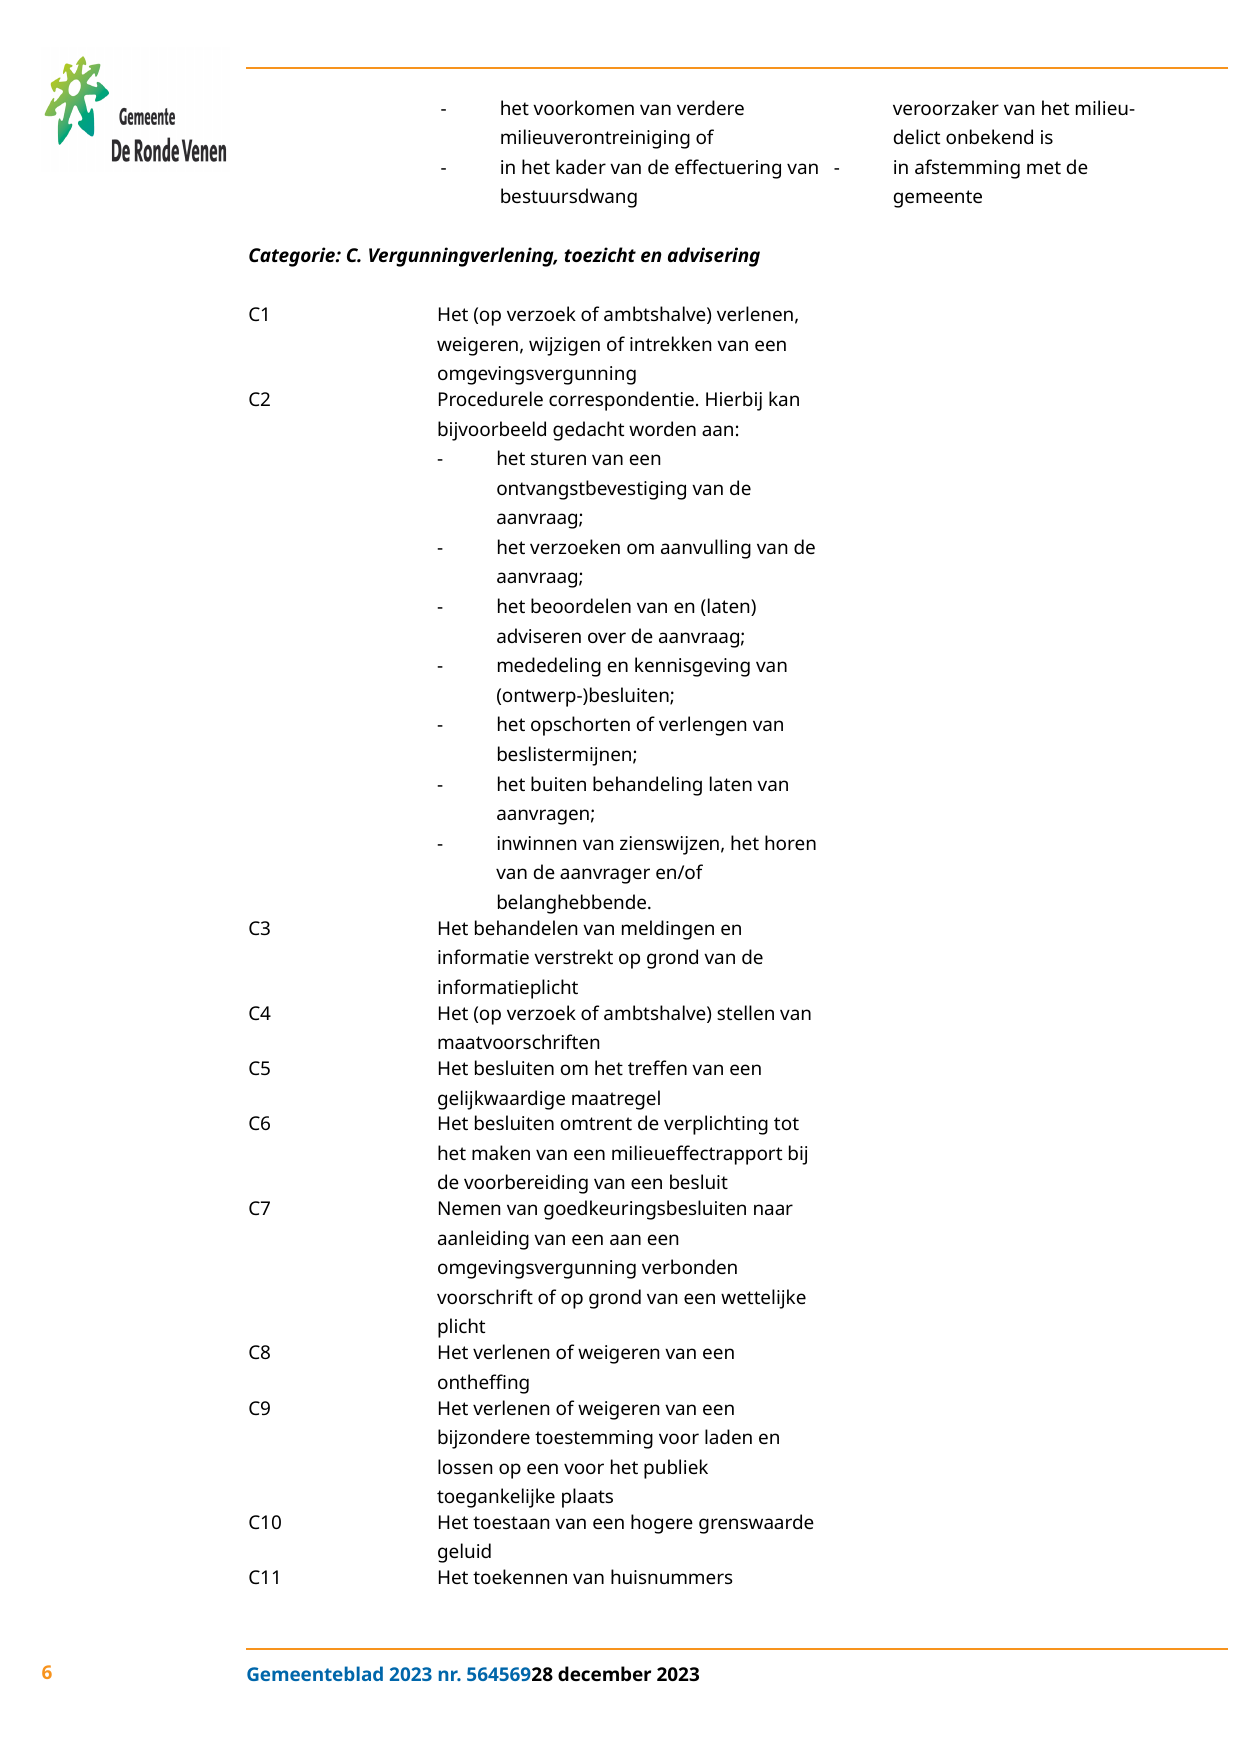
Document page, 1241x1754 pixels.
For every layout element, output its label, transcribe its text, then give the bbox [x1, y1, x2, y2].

table_cell C10 [248, 1509, 437, 1564]
table_cell [831, 386, 1152, 915]
table_cell C6 [248, 1110, 437, 1195]
table_cell [831, 915, 1152, 1000]
table_cell Het besluiten omtrent de verplichting tot het maken van een milieueffectrapport bij de voorbereiding van een besluit [437, 1110, 831, 1195]
text Categorie: C. Vergunningverlening, toezicht en advisering [248, 242, 1152, 268]
table_cell Nemen van goedkeuringsbesluiten naar aanleiding van een aan een omgevingsvergunning verbonden voorschrift of op grond van een wettelijke plicht [437, 1195, 831, 1339]
table_cell Procedurele correspondentie. Hierbij kan bijvoorbeeld gedacht worden aan: het sturen van een ontvangstbevestiging van de aanvraag; het verzoeken om aanvulling van de aanvraag; het beoordelen van en (laten) adviseren over de aanvraag; mededeling en kennisgeving van (ontwerp-)besluiten; het opschorten of verlengen van beslistermijnen; het buiten behandeling laten van aanvragen; inwinnen van zienswijzen, het horen van de aanvrager en/of belanghebbende. [437, 386, 831, 915]
table_cell Het (op verzoek of ambtshalve) stellen van maatvoorschriften [437, 1000, 831, 1055]
table_cell Het verlenen of weigeren van een ontheffing [437, 1339, 831, 1395]
table_cell [831, 1000, 1152, 1055]
table_cell C3 [248, 915, 437, 1000]
table_cell [831, 1395, 1152, 1509]
table_header C1 [248, 301, 437, 386]
table_cell [831, 1055, 1152, 1110]
table_cell [831, 1565, 1152, 1590]
table_cell Het toestaan van een hogere grenswaarde geluid [437, 1509, 831, 1564]
table_cell [831, 1110, 1152, 1195]
picture [41, 47, 231, 172]
table_cell Het besluiten om het treffen van een gelijkwaardige maatregel [437, 1055, 831, 1110]
table_cell [831, 1339, 1152, 1395]
table_cell C2 [248, 386, 437, 915]
table_cell C8 [248, 1339, 437, 1395]
table_cell het voorkomen van verdere milieuverontreiniging of in het kader van de effectuering van bestuursdwang [440, 95, 834, 209]
table_cell [831, 1509, 1152, 1564]
table_cell veroorzaker van het milieu-delict onbekend is in afstemming met de gemeente [834, 95, 1152, 209]
table_cell [248, 95, 440, 209]
table_cell Het verlenen of weigeren van een bijzondere toestemming voor laden en lossen op een voor het publiek toegankelijke plaats [437, 1395, 831, 1509]
table_cell C5 [248, 1055, 437, 1110]
table_cell Het behandelen van meldingen en informatie verstrekt op grond van de informatieplicht [437, 915, 831, 1000]
table_cell C11 [248, 1565, 437, 1590]
table_cell [831, 1195, 1152, 1339]
table_cell Het toekennen van huisnummers [437, 1565, 831, 1590]
table_header [831, 301, 1152, 386]
table_cell C7 [248, 1195, 437, 1339]
table_header Het (op verzoek of ambtshalve) verlenen, weigeren, wijzigen of intrekken van een omgevingsvergunning [437, 301, 831, 386]
table_cell C9 [248, 1395, 437, 1509]
table_cell C4 [248, 1000, 437, 1055]
